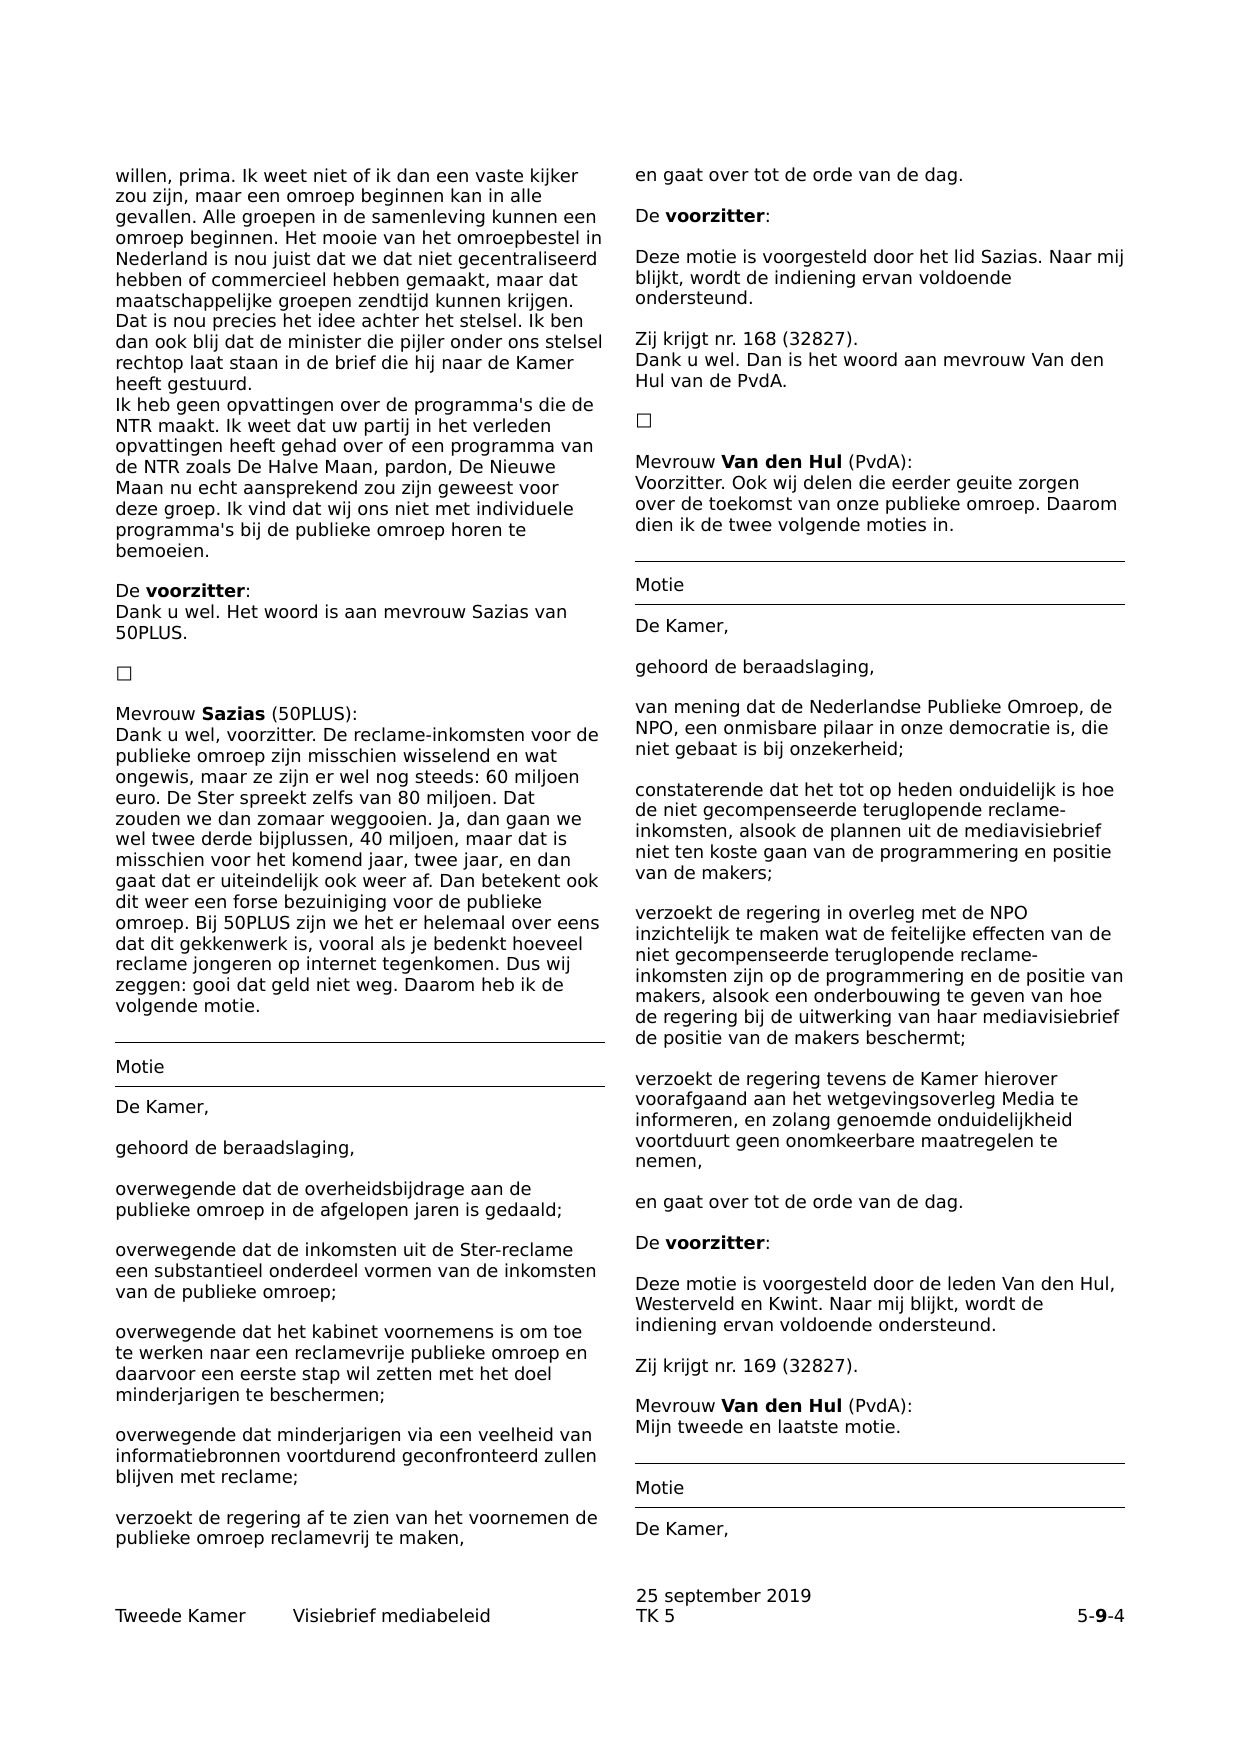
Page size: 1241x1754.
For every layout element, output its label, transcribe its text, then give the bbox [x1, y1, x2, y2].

text van mening dat de Nederlandse Publieke Omroep, de NPO, een onmisbare pilaar in onze democratie is, die niet gebaat is bij onzekerheid; [635, 697, 1125, 759]
text Deze motie is voorgesteld door de leden Van den Hul, Westerveld en Kwint. Naar mij blijkt, wordt de indiening ervan voldoende ondersteund. [635, 1273, 1125, 1336]
text Motie [635, 575, 1125, 596]
text De Kamer, [635, 616, 1125, 637]
text Dank u wel. Het woord is aan mevrouw Sazias van 50PLUS. [115, 602, 605, 643]
text Ik heb geen opvattingen over de programma's die de NTR maakt. Ik weet dat uw partij in het verleden opvattingen heeft gehad over of een programma van de NTR zoals De Halve Maan, pardon, De Nieuwe Maan nu echt aansprekend zou zijn geweest voor deze groep. Ik vind dat wij ons niet met individuele programma's bij de publieke omroep horen te bemoeien. [115, 394, 605, 561]
text De Kamer, [115, 1097, 605, 1118]
text overwegende dat het kabinet voornemens is om toe te werken naar een reclamevrije publieke omroep en daarvoor een eerste stap wil zetten met het doel minderjarigen te beschermen; [115, 1322, 605, 1405]
text De voorzitter: [635, 206, 1125, 227]
text verzoekt de regering in overleg met de NPO inzichtelijk te maken wat de feitelijke effecten van de niet gecompenseerde teruglopende reclame-inkomsten zijn op de programmering en de positie van makers, alsook een onderbouwing te geven van hoe de regering bij de uitwerking van haar mediavisiebrief de positie van de makers beschermt; [635, 903, 1125, 1048]
text Dank u wel. Dan is het woord aan mevrouw Van den Hul van de PvdA. [635, 350, 1125, 391]
text Mevrouw Van den Hul (PvdA): [635, 452, 1125, 473]
text De voorzitter: [115, 581, 605, 602]
text overwegende dat de inkomsten uit de Ster-reclame een substantieel onderdeel vormen van de inkomsten van de publieke omroep; [115, 1240, 605, 1302]
text ⬜ [115, 663, 605, 684]
text overwegende dat de overheidsbijdrage aan de publieke omroep in de afgelopen jaren is gedaald; [115, 1179, 605, 1220]
text Zij krijgt nr. 169 (32827). [635, 1356, 1125, 1376]
text Mevrouw Van den Hul (PvdA): [635, 1396, 1125, 1417]
text constaterende dat het tot op heden onduidelijk is hoe de niet gecompenseerde teruglopende reclame-inkomsten, alsook de plannen uit de mediavisiebrief niet ten koste gaan van de programmering en positie van de makers; [635, 779, 1125, 883]
text ⬜ [635, 411, 1125, 432]
text Deze motie is voorgesteld door het lid Sazias. Naar mij blijkt, wordt de indiening ervan voldoende ondersteund. [635, 247, 1125, 309]
text gehoord de beraadslaging, [635, 657, 1125, 677]
text Mijn tweede en laatste motie. [635, 1417, 1125, 1438]
text Voorzitter. Ook wij delen die eerder geuite zorgen over de toekomst van onze publieke omroep. Daarom dien ik de twee volgende moties in. [635, 473, 1125, 535]
text en gaat over tot de orde van de dag. [635, 165, 1125, 186]
text De Kamer, [635, 1518, 1125, 1539]
text Motie [115, 1057, 605, 1077]
text Motie [635, 1478, 1125, 1498]
text verzoekt de regering tevens de Kamer hierover voorafgaand aan het wetgevingsoverleg Media te informeren, en zolang genoemde onduidelijkheid voortduurt geen onomkeerbare maatregelen te nemen, [635, 1068, 1125, 1172]
text Dank u wel, voorzitter. De reclame-inkomsten voor de publieke omroep zijn misschien wisselend en wat ongewis, maar ze zijn er wel nog steeds: 60 miljoen euro. De Ster spreekt zelfs van 80 miljoen. Dat zouden we dan zomaar weggooien. Ja, dan gaan we wel twee derde bijplussen, 40 miljoen, maar dat is misschien voor het komend jaar, twee jaar, en dan gaat dat er uiteindelijk ook weer af. Dan betekent ook dit weer een forse bezuiniging voor de publieke omroep. Bij 50PLUS zijn we het er helemaal over eens dat dit gekkenwerk is, vooral als je bedenkt hoeveel reclame jongeren op internet tegenkomen. Dus wij zeggen: gooi dat geld niet weg. Daarom heb ik de volgende motie. [115, 725, 605, 1017]
text en gaat over tot de orde van de dag. [635, 1192, 1125, 1213]
text De voorzitter: [635, 1233, 1125, 1253]
text Zij krijgt nr. 168 (32827). [635, 329, 1125, 350]
text gehoord de beraadslaging, [115, 1138, 605, 1159]
text Mevrouw Sazias (50PLUS): [115, 704, 605, 725]
text willen, prima. Ik weet niet of ik dan een vaste kijker zou zijn, maar een omroep beginnen kan in alle gevallen. Alle groepen in de samenleving kunnen een omroep beginnen. Het mooie van het omroepbestel in Nederland is nou juist dat we dat niet gecentraliseerd hebben of commercieel hebben gemaakt, maar dat maatschappelijke groepen zendtijd kunnen krijgen. Dat is nou precies het idee achter het stelsel. Ik ben dan ook blij dat de minister die pijler onder ons stelsel rechtop laat staan in de brief die hij naar de Kamer heeft gestuurd. [115, 165, 605, 394]
text overwegende dat minderjarigen via een veelheid van informatiebronnen voortdurend geconfronteerd zullen blijven met reclame; [115, 1425, 605, 1487]
text verzoekt de regering af te zien van het voornemen de publieke omroep reclamevrij te maken, [115, 1507, 605, 1549]
